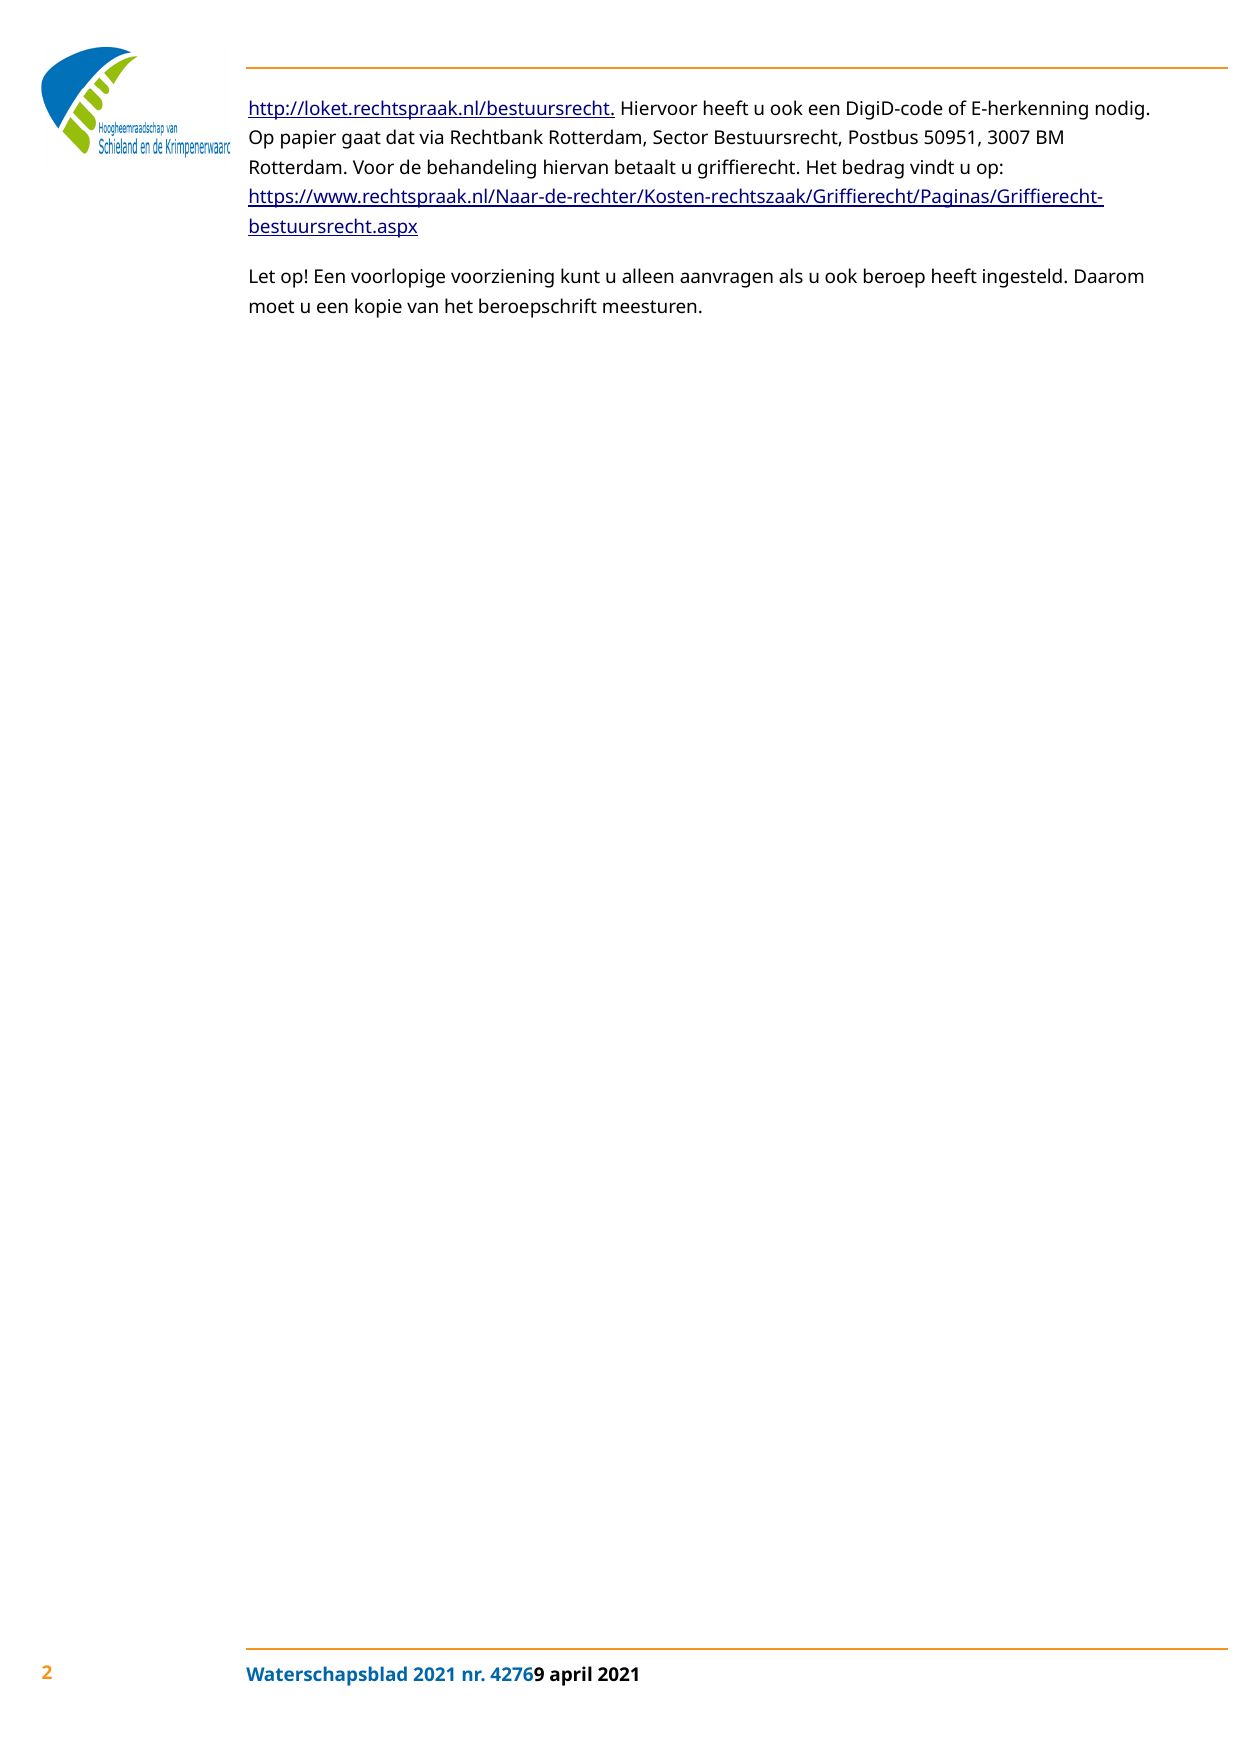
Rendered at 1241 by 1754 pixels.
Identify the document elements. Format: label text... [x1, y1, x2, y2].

text http://loket.rechtspraak.nl/bestuursrecht. Hiervoor heeft u ook een DigiD-code of E-herkenning nodig. Op papier gaat dat via Rechtbank Rotterdam, Sector Bestuursrecht, Postbus 50951, 3007 BM Rotterdam. Voor de behandeling hiervan betaalt u griffierecht. Het bedrag vindt u op: https://www.rechtspraak.nl/Naar-de-rechter/Kosten-rechtszaak/Griffierecht/Paginas/Griffierecht-bestuursrecht.aspx [248, 95, 1152, 239]
text Let op! Een voorlopige voorziening kunt u alleen aanvragen als u ook beroep heeft ingesteld. Daarom moet u een kopie van het beroepschrift meesturen. [248, 263, 1152, 319]
picture [41, 47, 231, 172]
